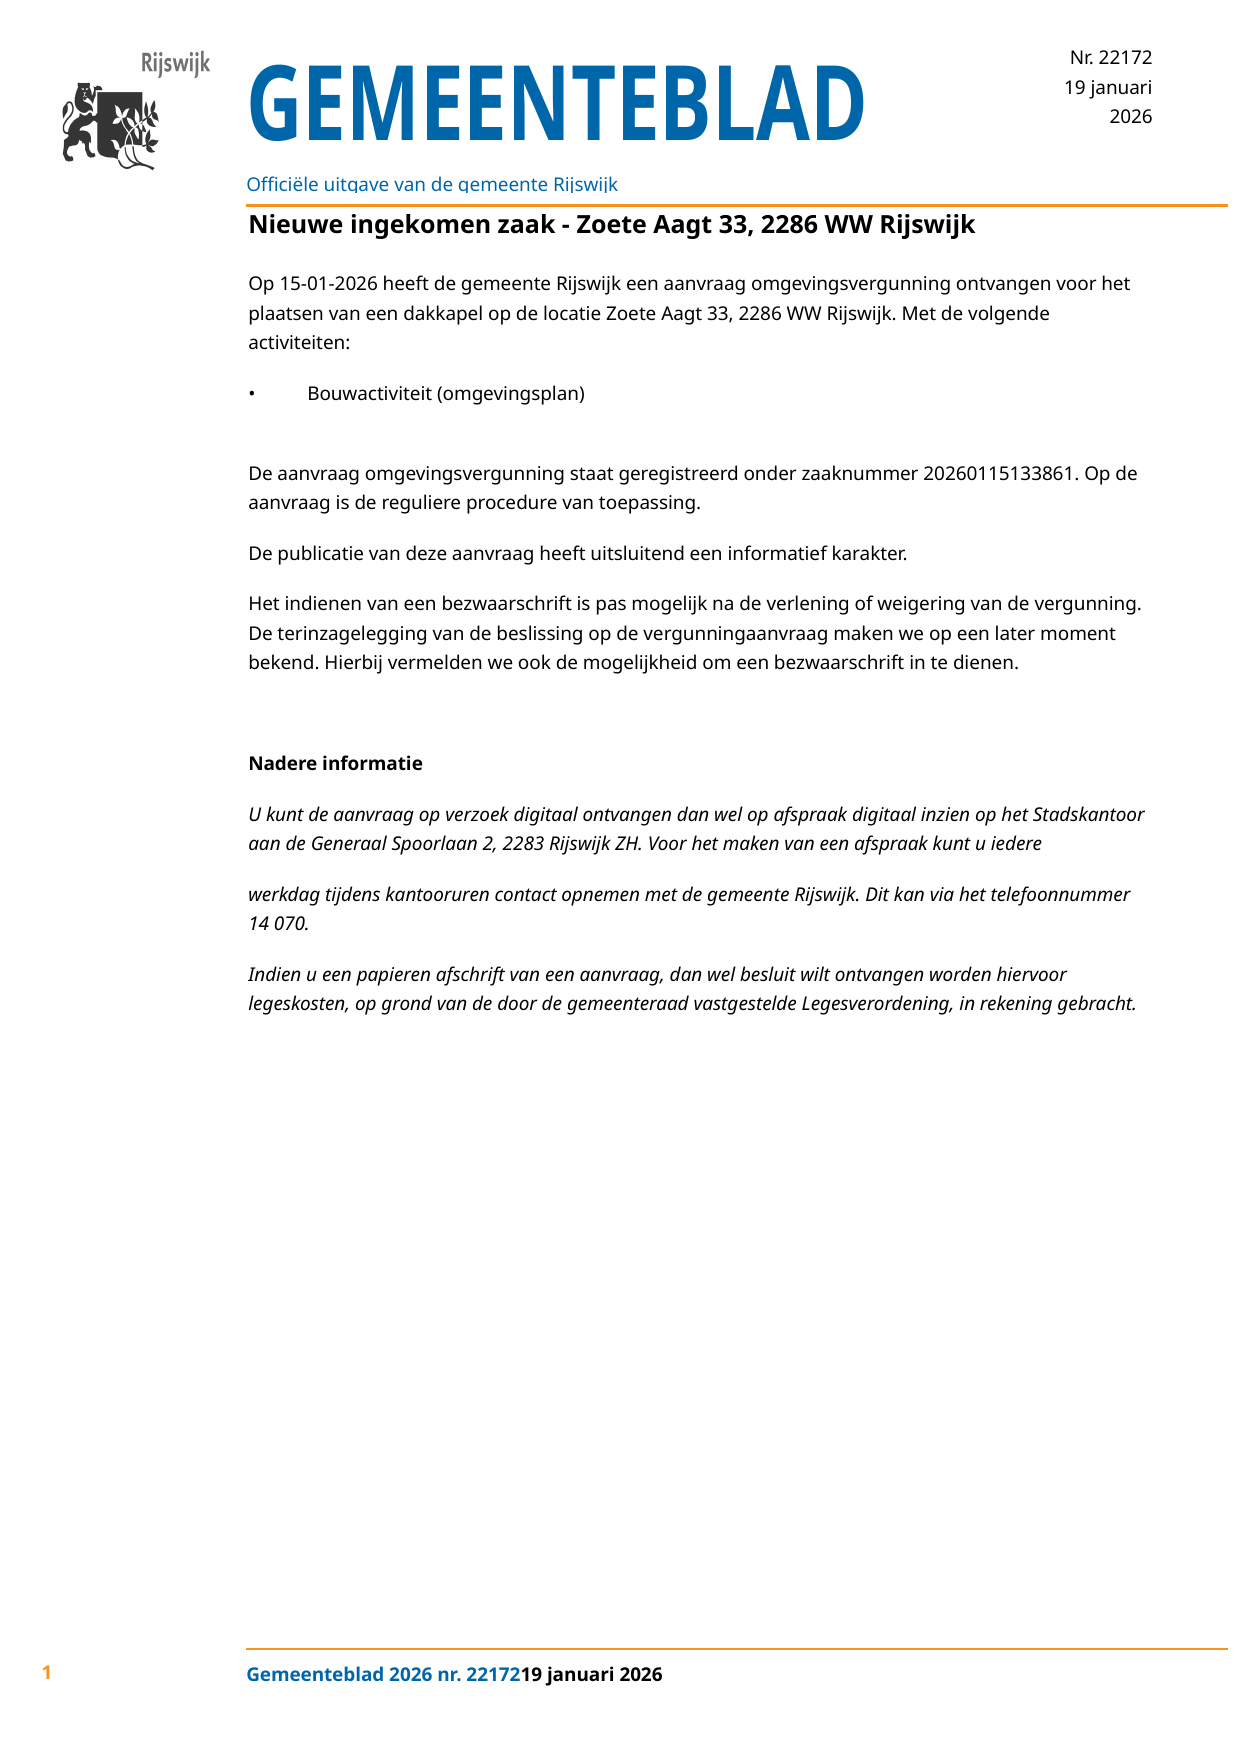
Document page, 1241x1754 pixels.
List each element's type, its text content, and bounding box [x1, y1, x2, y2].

text Nieuwe ingekomen zaak - Zoete Aagt 33, 2286 WW Rijswijk [248, 207, 1152, 241]
list Bouwactiviteit (omgevingsplan) [248, 380, 1152, 406]
text De publicatie van deze aanvraag heeft uitsluitend een informatief karakter. [248, 540, 1152, 566]
text Indien u een papieren afschrift van een aanvraag, dan wel besluit wilt ontvangen worden hiervoor legeskosten, op grond van de door de gemeenteraad vastgestelde Legesverordening, in rekening gebracht. [248, 961, 1152, 1016]
text Op 15-01-2026 heeft de gemeente Rijswijk een aanvraag omgevingsvergunning ontvangen voor het plaatsen van een dakkapel op de locatie Zoete Aagt 33, 2286 WW Rijswijk. Met de volgende activiteiten: [248, 270, 1152, 355]
text De aanvraag omgevingsvergunning staat geregistreerd onder zaaknummer 20260115133861. Op de aanvraag is de reguliere procedure van toepassing. [248, 460, 1152, 515]
text Het indienen van een bezwaarschrift is pas mogelijk na de verlening of weigering van de vergunning. De terinzagelegging van de beslissing op de vergunningaanvraag maken we op een later moment bekend. Hierbij vermelden we ook de mogelijkheid om een bezwaarschrift in te dienen. [248, 590, 1152, 675]
picture [41, 47, 231, 172]
text werkdag tijdens kantooruren contact opnemen met de gemeente Rijswijk. Dit kan via het telefoonnummer 14 070. [248, 881, 1152, 936]
text U kunt de aanvraag op verzoek digitaal ontvangen dan wel op afspraak digitaal inzien op het Stadskantoor aan de Generaal Spoorlaan 2, 2283 Rijswijk ZH. Voor het maken van een afspraak kunt u iedere [248, 801, 1152, 856]
text Nadere informatie [248, 750, 1152, 776]
